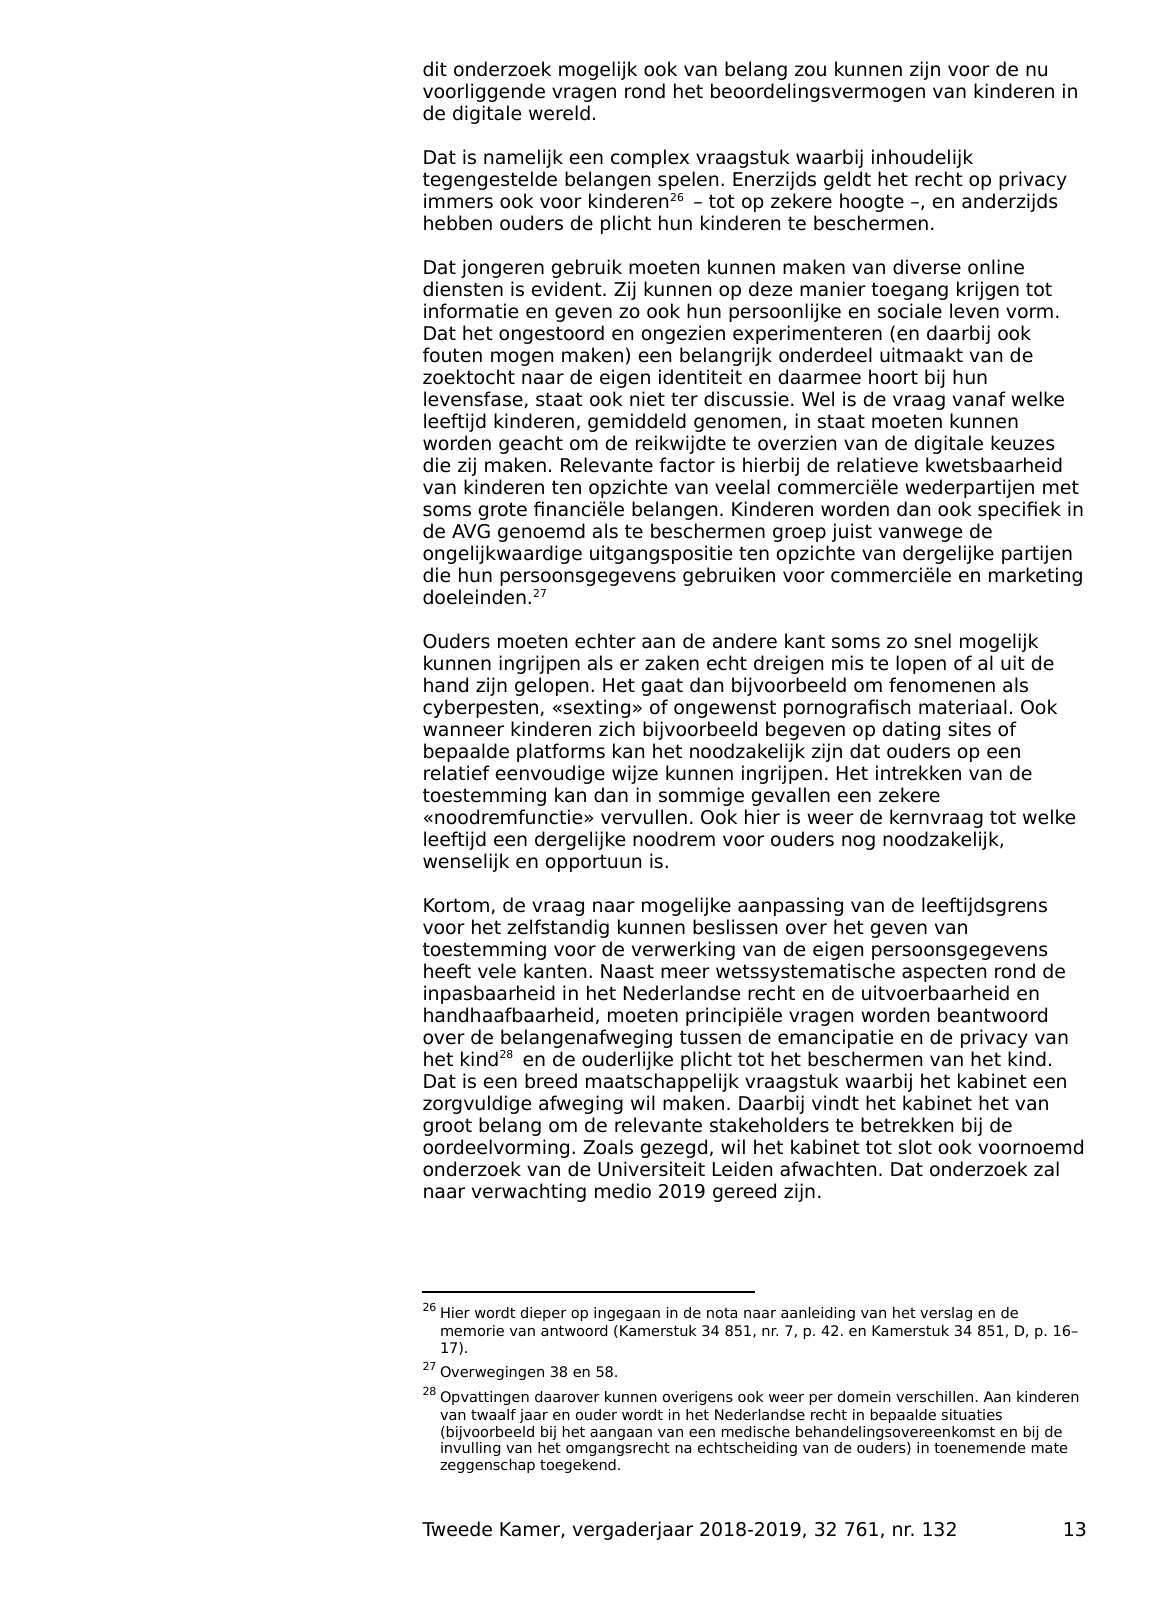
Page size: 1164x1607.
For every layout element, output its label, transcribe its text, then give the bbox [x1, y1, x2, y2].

text Overwegingen 38 en 58. [422, 1360, 1087, 1382]
text Opvattingen daarover kunnen overigens ook weer per domein verschillen. Aan kinderen van twaalf jaar en ouder wordt in het Nederlandse recht in bepaalde situaties (bijvoorbeeld bij het aangaan van een medische behandelingsovereenkomst en bij de invulling van het omgangsrecht na echtscheiding van de ouders) in toenemende mate zeggenschap toegekend. [422, 1385, 1087, 1474]
text Kortom, de vraag naar mogelijke aanpassing van de leeftijdsgrens voor het zelfstandig kunnen beslissen over het geven van toestemming voor de verwerking van de eigen persoonsgegevens heeft vele kanten. Naast meer wetssystematische aspecten rond de inpasbaarheid in het Nederlandse recht en de uitvoerbaarheid en handhaafbaarheid, moeten principiële vragen worden beantwoord over de belangenafweging tussen de emancipatie en de privacy van het kind en de ouderlijke plicht tot het beschermen van het kind. Dat is een breed maatschappelijk vraagstuk waarbij het kabinet een zorgvuldige afweging wil maken. Daarbij vindt het kabinet het van groot belang om de relevante stakeholders te betrekken bij de oordeelvorming. Zoals gezegd, wil het kabinet tot slot ook voornoemd onderzoek van de Universiteit Leiden afwachten. Dat onderzoek zal naar verwachting medio 2019 gereed zijn. [422, 895, 1087, 1203]
text Dat jongeren gebruik moeten kunnen maken van diverse online diensten is evident. Zij kunnen op deze manier toegang krijgen tot informatie en geven zo ook hun persoonlijke en sociale leven vorm. Dat het ongestoord en ongezien experimenteren (en daarbij ook fouten mogen maken) een belangrijk onderdeel uitmaakt van de zoektocht naar de eigen identiteit en daarmee hoort bij hun levensfase, staat ook niet ter discussie. Wel is de vraag vanaf welke leeftijd kinderen, gemiddeld genomen, in staat moeten kunnen worden geacht om de reikwijdte te overzien van de digitale keuzes die zij maken. Relevante factor is hierbij de relatieve kwetsbaarheid van kinderen ten opzichte van veelal commerciële wederpartijen met soms grote financiële belangen. Kinderen worden dan ook specifiek in de AVG genoemd als te beschermen groep juist vanwege de ongelijkwaardige uitgangspositie ten opzichte van dergelijke partijen die hun persoonsgegevens gebruiken voor commerciële en marketing doeleinden. [422, 257, 1087, 609]
text dit onderzoek mogelijk ook van belang zou kunnen zijn voor de nu voorliggende vragen rond het beoordelingsvermogen van kinderen in de digitale wereld. [422, 59, 1087, 125]
text Hier wordt dieper op ingegaan in de nota naar aanleiding van het verslag en de memorie van antwoord (Kamerstuk 34 851, nr. 7, p. 42. en Kamerstuk 34 851, D, p. 16–17). [422, 1301, 1087, 1357]
text Ouders moeten echter aan de andere kant soms zo snel mogelijk kunnen ingrijpen als er zaken echt dreigen mis te lopen of al uit de hand zijn gelopen. Het gaat dan bijvoorbeeld om fenomenen als cyberpesten, «sexting» of ongewenst pornografisch materiaal. Ook wanneer kinderen zich bijvoorbeeld begeven op dating sites of bepaalde platforms kan het noodzakelijk zijn dat ouders op een relatief eenvoudige wijze kunnen ingrijpen. Het intrekken van de toestemming kan dan in sommige gevallen een zekere «noodremfunctie» vervullen. Ook hier is weer de kernvraag tot welke leeftijd een dergelijke noodrem voor ouders nog noodzakelijk, wenselijk en opportuun is. [422, 631, 1087, 873]
text Dat is namelijk een complex vraagstuk waarbij inhoudelijk tegengestelde belangen spelen. Enerzijds geldt het recht op privacy immers ook voor kinderen – tot op zekere hoogte –, en anderzijds hebben ouders de plicht hun kinderen te beschermen. [422, 147, 1087, 235]
